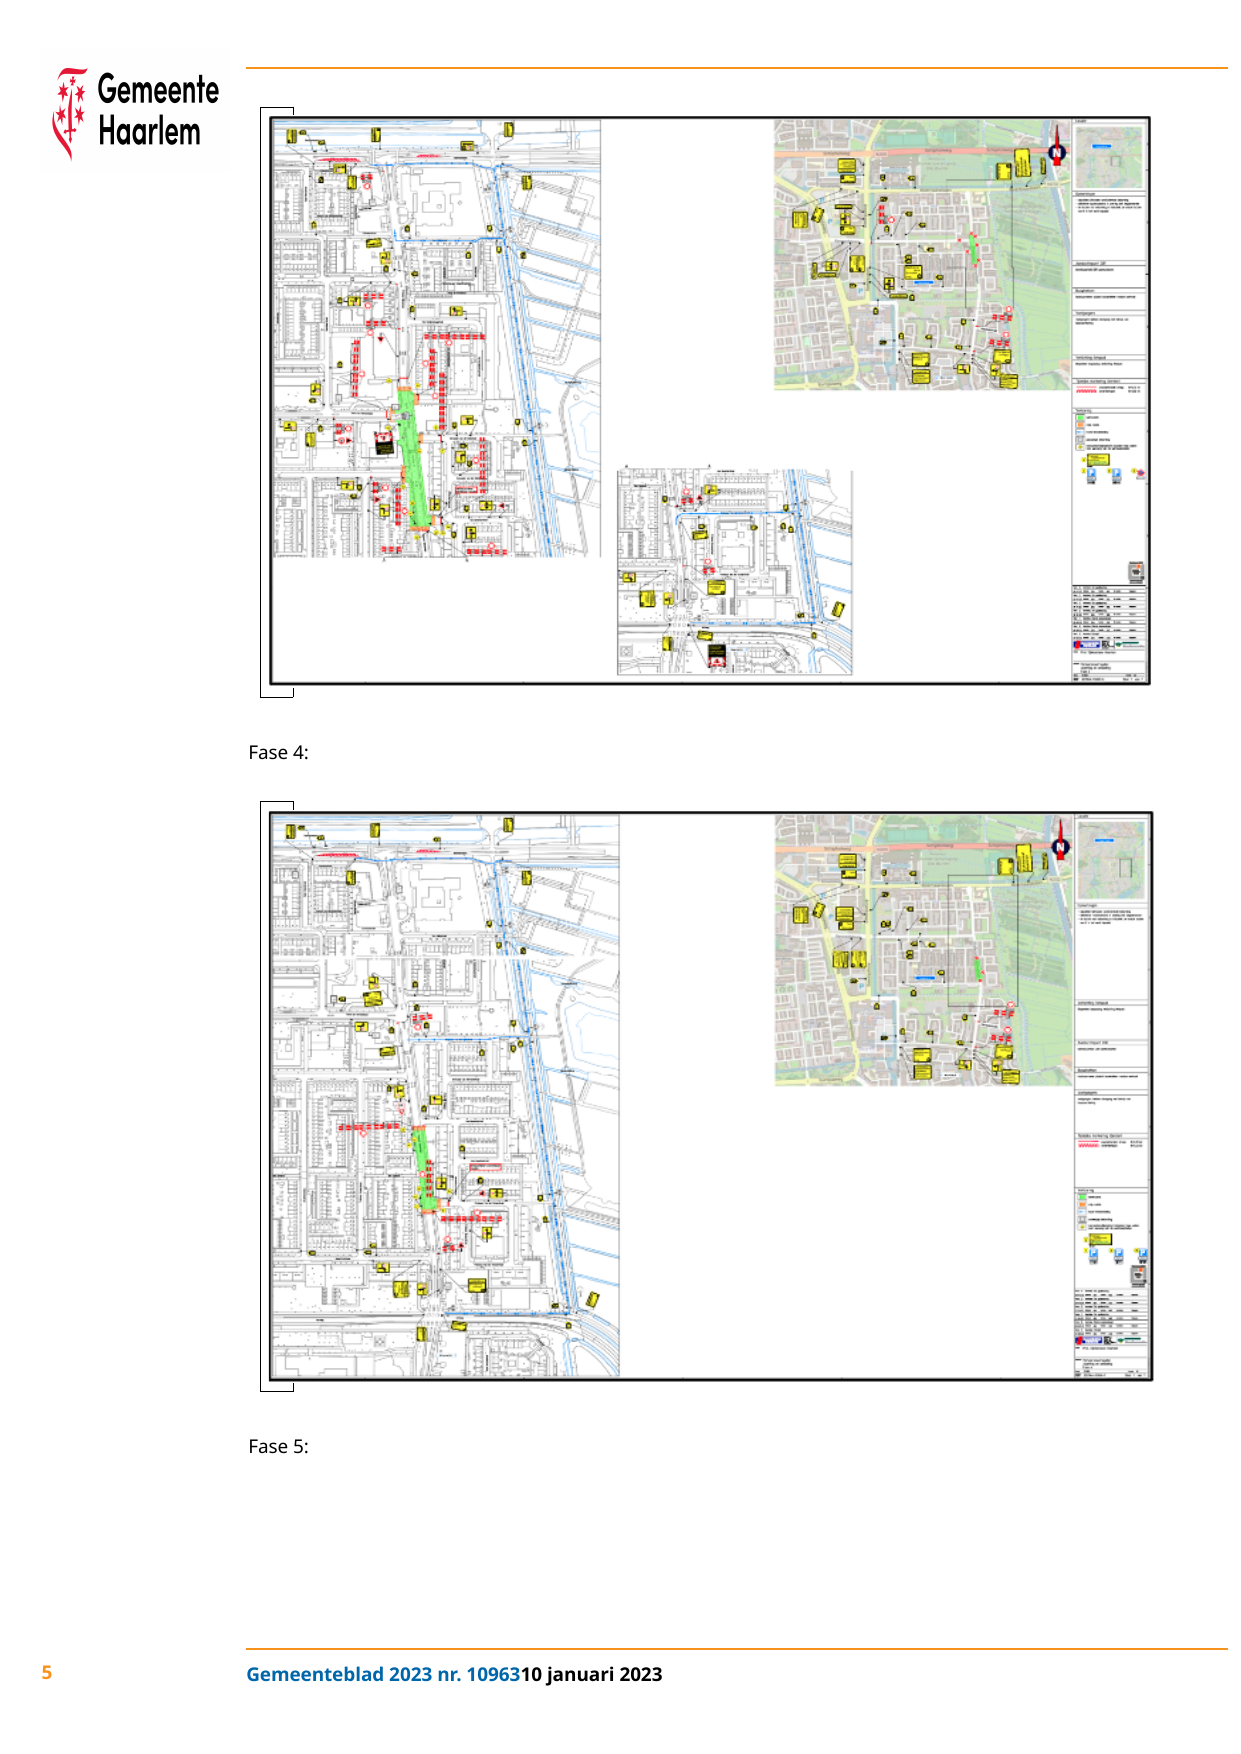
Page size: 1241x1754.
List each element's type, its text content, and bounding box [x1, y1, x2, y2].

picture [41, 47, 231, 172]
text Fase 4: [248, 739, 1152, 765]
picture [268, 810, 1155, 1383]
text Fase 5: [248, 1434, 1152, 1459]
picture [268, 115, 1155, 688]
